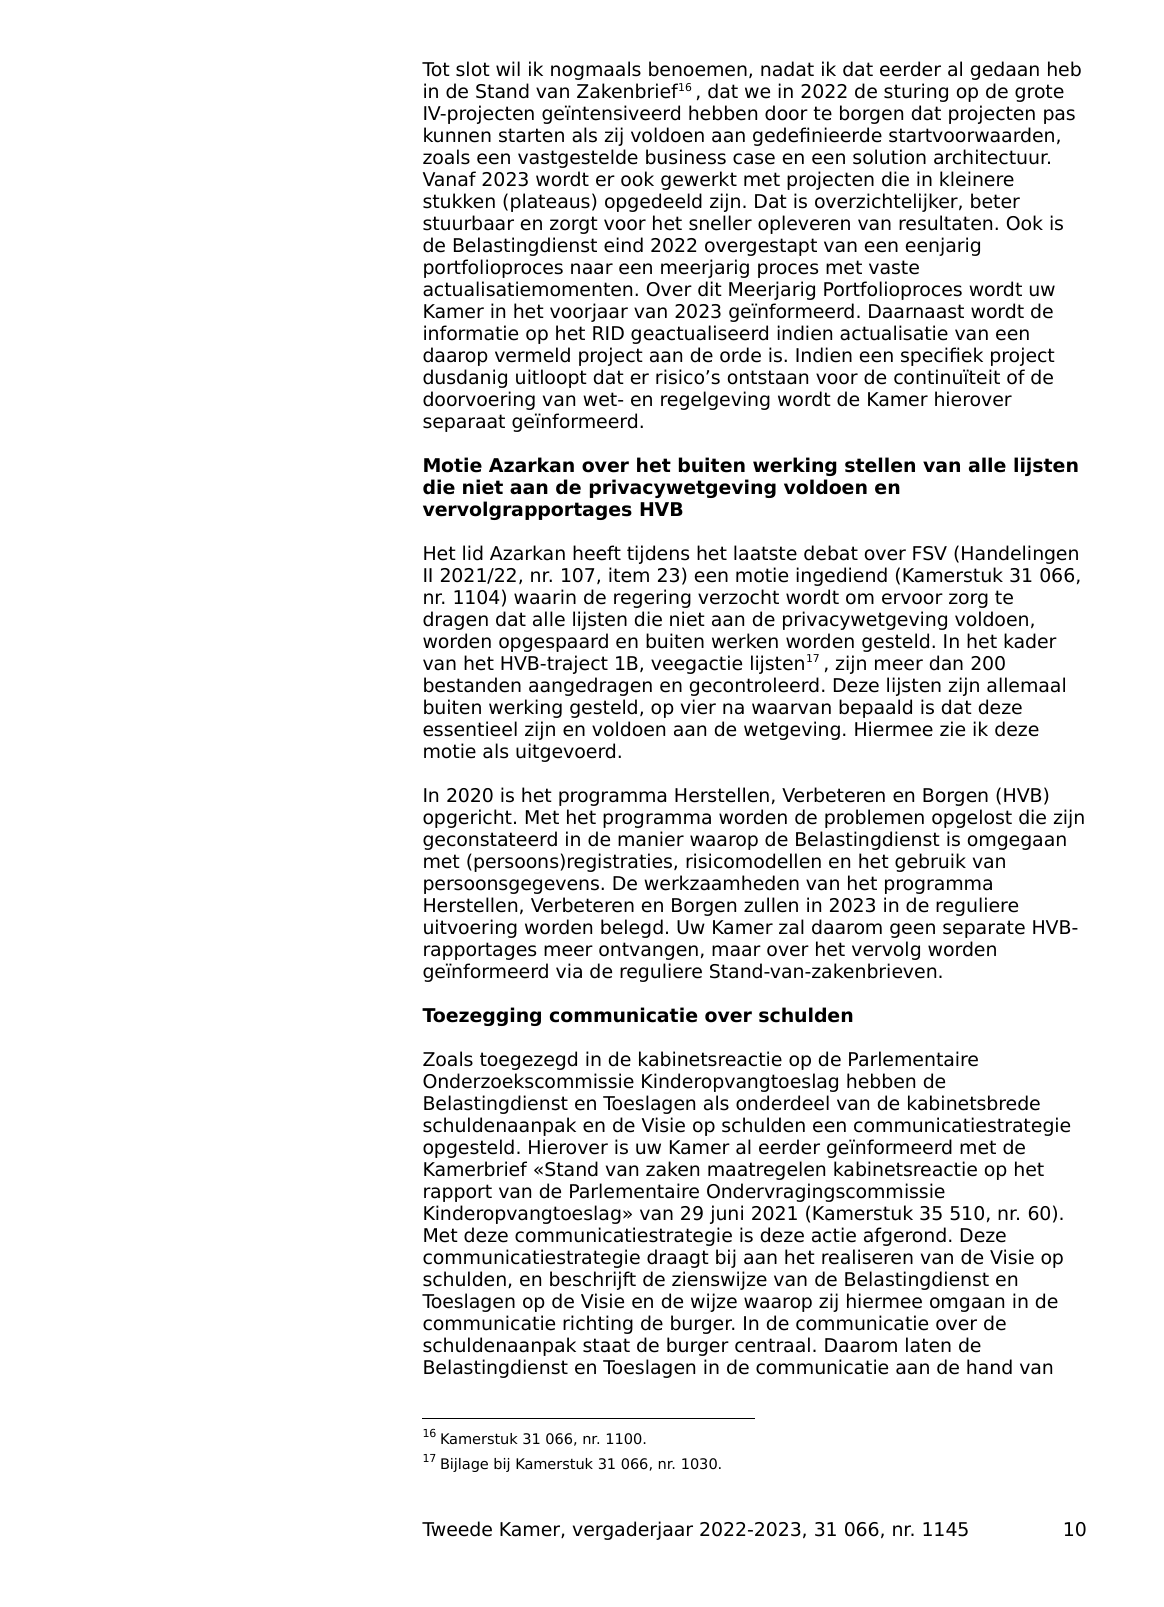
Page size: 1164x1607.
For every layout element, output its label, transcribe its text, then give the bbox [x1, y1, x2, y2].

subtitle Toezegging communicatie over schulden [422, 1005, 1087, 1027]
text In 2020 is het programma Herstellen, Verbeteren en Borgen (HVB) opgericht. Met het programma worden de problemen opgelost die zijn geconstateerd in de manier waarop de Belastingdienst is omgegaan met (persoons)registraties, risicomodellen en het gebruik van persoonsgegevens. De werkzaamheden van het programma Herstellen, Verbeteren en Borgen zullen in 2023 in de reguliere uitvoering worden belegd. Uw Kamer zal daarom geen separate HVB-rapportages meer ontvangen, maar over het vervolg worden geïnformeerd via de reguliere Stand-van-zakenbrieven. [422, 785, 1087, 983]
text Tot slot wil ik nogmaals benoemen, nadat ik dat eerder al gedaan heb in de Stand van Zakenbrief, dat we in 2022 de sturing op de grote IV-projecten geïntensiveerd hebben door te borgen dat projecten pas kunnen starten als zij voldoen aan gedefinieerde startvoorwaarden, zoals een vastgestelde business case en een solution architectuur. Vanaf 2023 wordt er ook gewerkt met projecten die in kleinere stukken (plateaus) opgedeeld zijn. Dat is overzichtelijker, beter stuurbaar en zorgt voor het sneller opleveren van resultaten. Ook is de Belastingdienst eind 2022 overgestapt van een eenjarig portfolioproces naar een meerjarig proces met vaste actualisatiemomenten. Over dit Meerjarig Portfolioproces wordt uw Kamer in het voorjaar van 2023 geïnformeerd. Daarnaast wordt de informatie op het RID geactualiseerd indien actualisatie van een daarop vermeld project aan de orde is. Indien een specifiek project dusdanig uitloopt dat er risico’s ontstaan voor de continuïteit of de doorvoering van wet- en regelgeving wordt de Kamer hierover separaat geïnformeerd. [422, 59, 1087, 433]
subtitle Motie Azarkan over het buiten werking stellen van alle lijsten die niet aan de privacywetgeving voldoen en vervolgrapportages HVB [422, 455, 1087, 521]
text Het lid Azarkan heeft tijdens het laatste debat over FSV (Handelingen II 2021/22, nr. 107, item 23) een motie ingediend (Kamerstuk 31 066, nr. 1104) waarin de regering verzocht wordt om ervoor zorg te dragen dat alle lijsten die niet aan de privacywetgeving voldoen, worden opgespaard en buiten werken worden gesteld. In het kader van het HVB-traject 1B, veegactie lijsten, zijn meer dan 200 bestanden aangedragen en gecontroleerd. Deze lijsten zijn allemaal buiten werking gesteld, op vier na waarvan bepaald is dat deze essentieel zijn en voldoen aan de wetgeving. Hiermee zie ik deze motie als uitgevoerd. [422, 543, 1087, 763]
text Bijlage bij Kamerstuk 31 066, nr. 1030. [422, 1452, 1087, 1474]
text Zoals toegezegd in de kabinetsreactie op de Parlementaire Onderzoekscommissie Kinderopvangtoeslag hebben de Belastingdienst en Toeslagen als onderdeel van de kabinetsbrede schuldenaanpak en de Visie op schulden een communicatiestrategie opgesteld. Hierover is uw Kamer al eerder geïnformeerd met de Kamerbrief «Stand van zaken maatregelen kabinetsreactie op het rapport van de Parlementaire Ondervragingscommissie Kinderopvangtoeslag» van 29 juni 2021 (Kamerstuk 35 510, nr. 60). Met deze communicatiestrategie is deze actie afgerond. Deze communicatiestrategie draagt bij aan het realiseren van de Visie op schulden, en beschrijft de zienswijze van de Belastingdienst en Toeslagen op de Visie en de wijze waarop zij hiermee omgaan in de communicatie richting de burger. In de communicatie over de schuldenaanpak staat de burger centraal. Daarom laten de Belastingdienst en Toeslagen in de communicatie aan de hand van [422, 1049, 1087, 1379]
text Kamerstuk 31 066, nr. 1100. [422, 1427, 1087, 1449]
